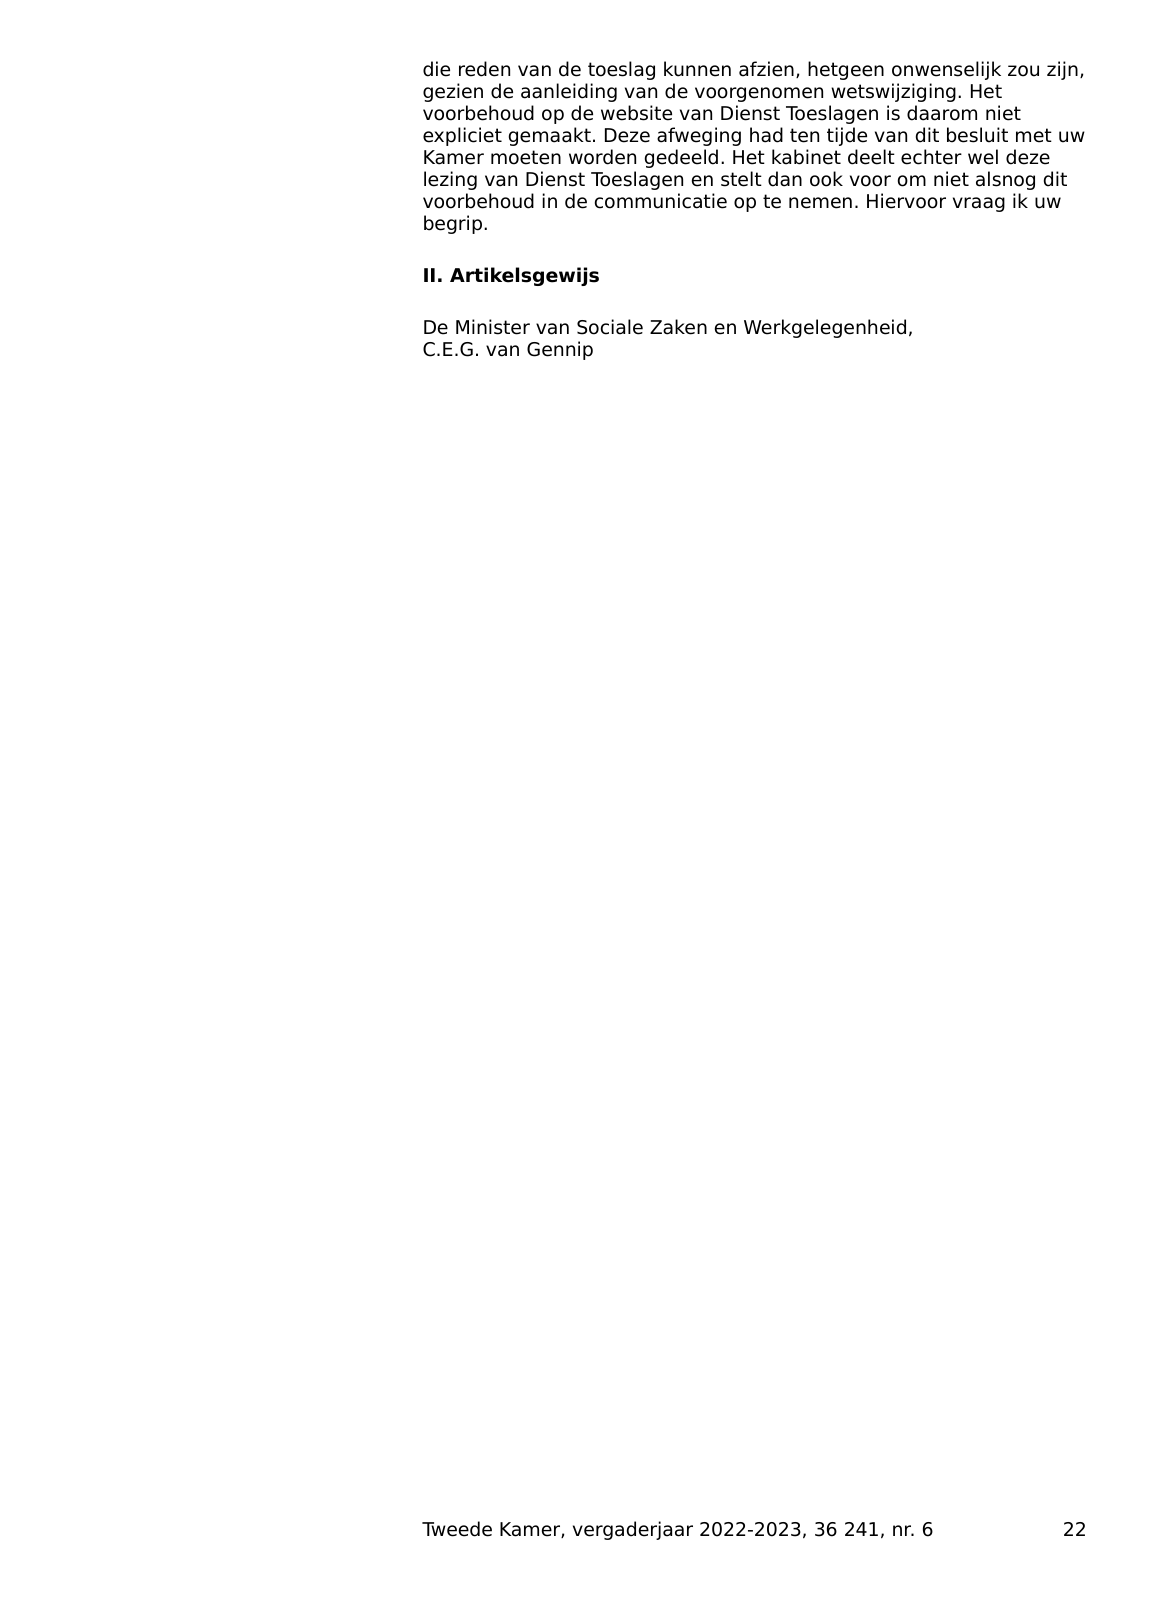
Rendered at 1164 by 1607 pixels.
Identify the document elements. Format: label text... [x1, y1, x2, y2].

subtitle II. Artikelsgewijs [422, 265, 1087, 287]
text die reden van de toeslag kunnen afzien, hetgeen onwenselijk zou zijn, gezien de aanleiding van de voorgenomen wetswijziging. Het voorbehoud op de website van Dienst Toeslagen is daarom niet expliciet gemaakt. Deze afweging had ten tijde van dit besluit met uw Kamer moeten worden gedeeld. Het kabinet deelt echter wel deze lezing van Dienst Toeslagen en stelt dan ook voor om niet alsnog dit voorbehoud in de communicatie op te nemen. Hiervoor vraag ik uw begrip. [422, 59, 1087, 235]
text De Minister van Sociale Zaken en Werkgelegenheid, C.E.G. van Gennip [422, 317, 1087, 361]
